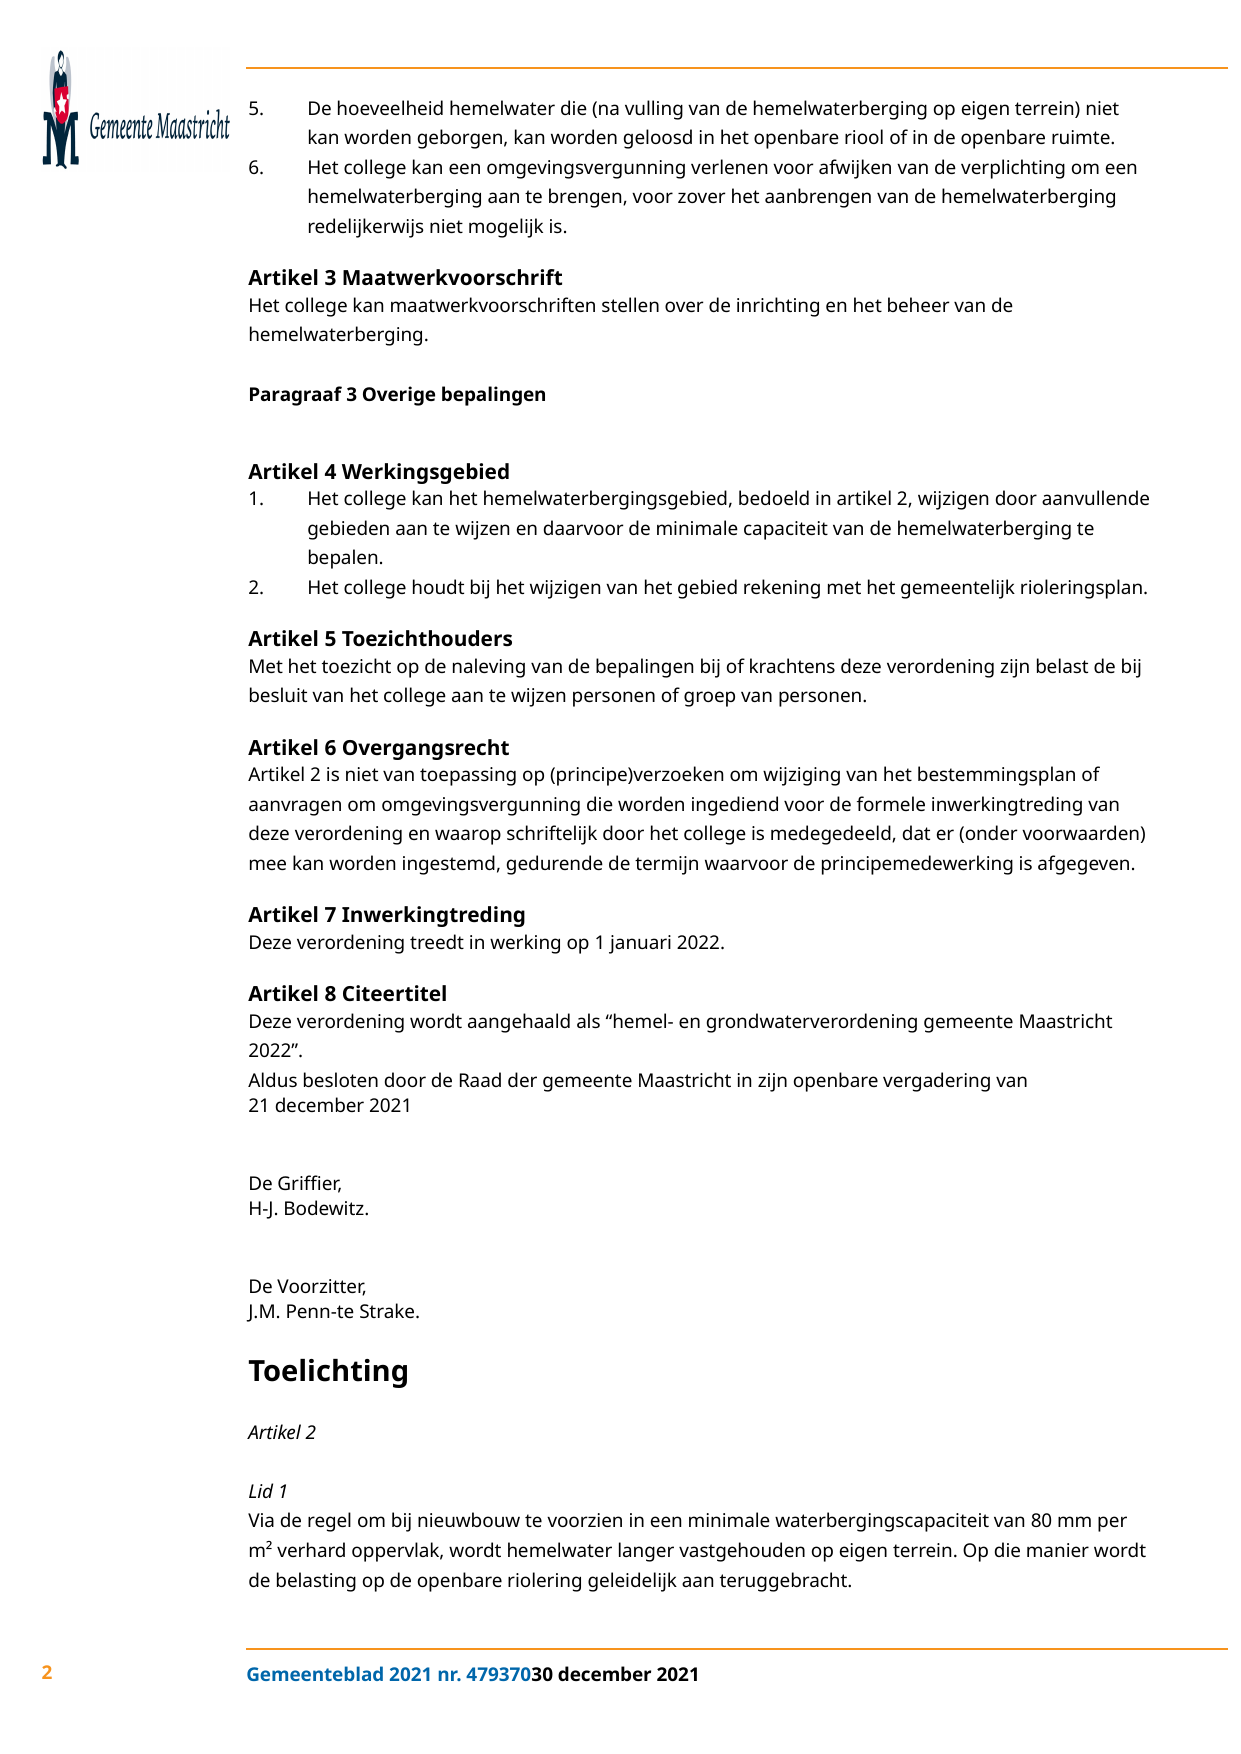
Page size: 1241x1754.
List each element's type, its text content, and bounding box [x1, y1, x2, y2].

text Artikel 4 Werkingsgebied [248, 457, 1152, 485]
text Artikel 6 Overgangsrecht [248, 733, 1152, 761]
text Via de regel om bij nieuwbouw te voorzien in een minimale waterbergingscapaciteit van 80 mm per m² verhard oppervlak, wordt hemelwater langer vastgehouden op eigen terrein. Op die manier wordt de belasting op de openbare riolering geleidelijk aan teruggebracht. [248, 1508, 1152, 1592]
text Artikel 8 Citeertitel [248, 979, 1152, 1008]
list Het college kan het hemelwaterbergingsgebied, bedoeld in artikel 2, wijzigen door aanvullende gebieden aan te wijzen en daarvoor de minimale capaciteit van de hemelwaterberging te bepalen. [248, 485, 1152, 570]
text De Voorzitter, [248, 1273, 1152, 1298]
text Artikel 2 [248, 1419, 1152, 1444]
text Aldus besloten door de Raad der gemeente Maastricht in zijn openbare vergadering van [248, 1067, 1152, 1093]
list Het college houdt bij het wijzigen van het gebied rekening met het gemeentelijk rioleringsplan. [248, 574, 1152, 600]
text Lid 1 [248, 1478, 1152, 1504]
text J.M. Penn-te Strake. [248, 1298, 1152, 1324]
picture [41, 47, 231, 172]
text Artikel 5 Toezichthouders [248, 624, 1152, 653]
text Artikel 2 is niet van toepassing op (principe)verzoeken om wijziging van het bestemmingsplan of aanvragen om omgevingsvergunning die worden ingediend voor de formele inwerkingtreding van deze verordening en waarop schriftelijk door het college is medegedeeld, dat er (onder voorwaarden) mee kan worden ingestemd, gedurende de termijn waarvoor de principemedewerking is afgegeven. [248, 761, 1152, 876]
text H-J. Bodewitz. [248, 1196, 1152, 1221]
text Toelichting [248, 1350, 1152, 1390]
text Deze verordening treedt in werking op 1 januari 2022. [248, 929, 1152, 955]
text 21 december 2021 [248, 1093, 1152, 1118]
text Met het toezicht op de naleving van de bepalingen bij of krachtens deze verordening zijn belast de bij besluit van het college aan te wijzen personen of groep van personen. [248, 653, 1152, 708]
text Paragraaf 3 Overige bepalingen [248, 381, 1152, 406]
text De Griffier, [248, 1170, 1152, 1196]
text Artikel 7 Inwerkingtreding [248, 901, 1152, 929]
text Deze verordening wordt aangehaald als “hemel- en grondwaterverordening gemeente Maastricht 2022”. [248, 1008, 1152, 1063]
list Het college kan een omgevingsvergunning verlenen voor afwijken van de verplichting om een hemelwaterberging aan te brengen, voor zover het aanbrengen van de hemelwaterberging redelijkerwijs niet mogelijk is. [248, 154, 1152, 239]
text Artikel 3 Maatwerkvoorschrift [248, 263, 1152, 292]
text Het college kan maatwerkvoorschriften stellen over de inrichting en het beheer van de hemelwaterberging. [248, 292, 1152, 347]
list De hoeveelheid hemelwater die (na vulling van de hemelwaterberging op eigen terrein) niet kan worden geborgen, kan worden geloosd in het openbare riool of in de openbare ruimte. [248, 95, 1152, 150]
